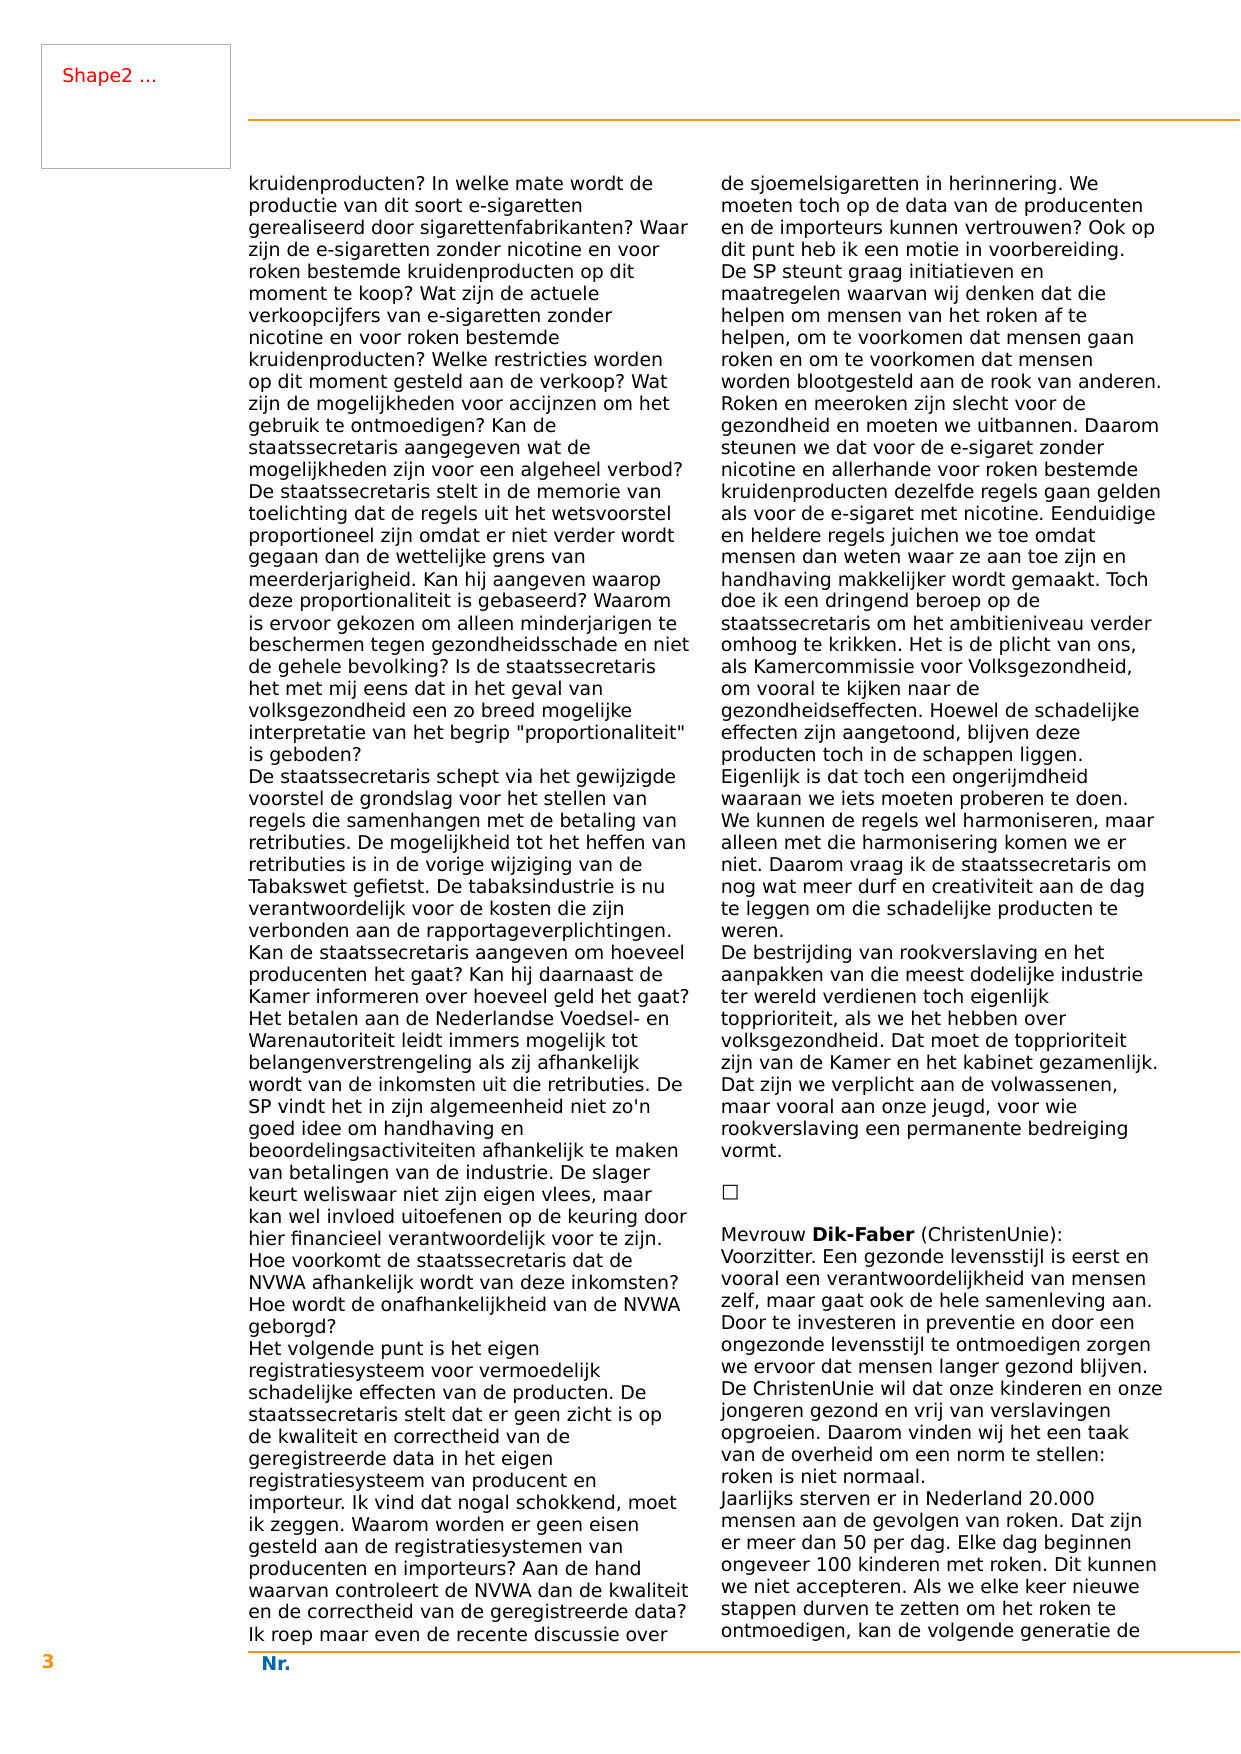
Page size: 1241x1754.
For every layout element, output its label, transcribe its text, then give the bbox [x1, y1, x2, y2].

text Het volgende punt is het eigen registratiesysteem voor vermoedelijk schadelijke effecten van de producten. De staatssecretaris stelt dat er geen zicht is op de kwaliteit en correctheid van de geregistreerde data in het eigen registratiesysteem van producent en importeur. Ik vind dat nogal schokkend, moet ik zeggen. Waarom worden er geen eisen gesteld aan de registratiesystemen van producenten en importeurs? Aan de hand waarvan controleert de NVWA dan de kwaliteit en de correctheid van de geregistreerde data? Ik roep maar even de recente discussie over [248, 1338, 691, 1645]
text De staatssecretaris schept via het gewijzigde voorstel de grondslag voor het stellen van regels die samenhangen met de betaling van retributies. De mogelijkheid tot het heffen van retributies is in de vorige wijziging van de Tabakswet gefietst. De tabaksindustrie is nu verantwoordelijk voor de kosten die zijn verbonden aan de rapportageverplichtingen. Kan de staatssecretaris aangeven om hoeveel producenten het gaat? Kan hij daarnaast de Kamer informeren over hoeveel geld het gaat? Het betalen aan de Nederlandse Voedsel- en Warenautoriteit leidt immers mogelijk tot belangenverstrengeling als zij afhankelijk wordt van de inkomsten uit die retributies. De SP vindt het in zijn algemeenheid niet zo'n goed idee om handhaving en beoordelingsactiviteiten afhankelijk te maken van betalingen van de industrie. De slager keurt weliswaar niet zijn eigen vlees, maar kan wel invloed uitoefenen op de keuring door hier financieel verantwoordelijk voor te zijn. Hoe voorkomt de staatssecretaris dat de NVWA afhankelijk wordt van deze inkomsten? Hoe wordt de onafhankelijkheid van de NVWA geborgd? [248, 766, 691, 1338]
text Voorzitter. Een gezonde levensstijl is eerst en vooral een verantwoordelijkheid van mensen zelf, maar gaat ook de hele samenleving aan. Door te investeren in preventie en door een ongezonde levensstijl te ontmoedigen zorgen we ervoor dat mensen langer gezond blijven. De ChristenUnie wil dat onze kinderen en onze jongeren gezond en vrij van verslavingen opgroeien. Daarom vinden wij het een taak van de overheid om een norm te stellen: roken is niet normaal. [721, 1246, 1163, 1488]
text ⬜ [721, 1182, 1163, 1204]
text Mevrouw Dik-Faber (ChristenUnie): [721, 1224, 1163, 1246]
text De bestrijding van rookverslaving en het aanpakken van die meest dodelijke industrie ter wereld verdienen toch eigenlijk topprioriteit, als we het hebben over volksgezondheid. Dat moet de topprioriteit zijn van de Kamer en het kabinet gezamenlijk. Dat zijn we verplicht aan de volwassenen, maar vooral aan onze jeugd, voor wie rookverslaving een permanente bedreiging vormt. [721, 942, 1163, 1162]
text De staatssecretaris stelt in de memorie van toelichting dat de regels uit het wetsvoorstel proportioneel zijn omdat er niet verder wordt gegaan dan de wettelijke grens van meerderjarigheid. Kan hij aangeven waarop deze proportionaliteit is gebaseerd? Waarom is ervoor gekozen om alleen minderjarigen te beschermen tegen gezondheidsschade en niet de gehele bevolking? Is de staatssecretaris het met mij eens dat in het geval van volksgezondheid een zo breed mogelijke interpretatie van het begrip "proportionaliteit" is geboden? [248, 481, 691, 766]
text Jaarlijks sterven er in Nederland 20.000 mensen aan de gevolgen van roken. Dat zijn er meer dan 50 per dag. Elke dag beginnen ongeveer 100 kinderen met roken. Dit kunnen we niet accepteren. Als we elke keer nieuwe stappen durven te zetten om het roken te ontmoedigen, kan de volgende generatie de [721, 1488, 1163, 1641]
text kruidenproducten? In welke mate wordt de productie van dit soort e-sigaretten gerealiseerd door sigarettenfabrikanten? Waar zijn de e-sigaretten zonder nicotine en voor roken bestemde kruidenproducten op dit moment te koop? Wat zijn de actuele verkoopcijfers van e-sigaretten zonder nicotine en voor roken bestemde kruidenproducten? Welke restricties worden op dit moment gesteld aan de verkoop? Wat zijn de mogelijkheden voor accijnzen om het gebruik te ontmoedigen? Kan de staatssecretaris aangegeven wat de mogelijkheden zijn voor een algeheel verbod? [248, 173, 691, 481]
text de sjoemelsigaretten in herinnering. We moeten toch op de data van de producenten en de importeurs kunnen vertrouwen? Ook op dit punt heb ik een motie in voorbereiding. [721, 173, 1163, 261]
text De SP steunt graag initiatieven en maatregelen waarvan wij denken dat die helpen om mensen van het roken af te helpen, om te voorkomen dat mensen gaan roken en om te voorkomen dat mensen worden blootgesteld aan de rook van anderen. Roken en meeroken zijn slecht voor de gezondheid en moeten we uitbannen. Daarom steunen we dat voor de e-sigaret zonder nicotine en allerhande voor roken bestemde kruidenproducten dezelfde regels gaan gelden als voor de e-sigaret met nicotine. Eenduidige en heldere regels juichen we toe omdat mensen dan weten waar ze aan toe zijn en handhaving makkelijker wordt gemaakt. Toch doe ik een dringend beroep op de staatssecretaris om het ambitieniveau verder omhoog te krikken. Het is de plicht van ons, als Kamercommissie voor Volksgezondheid, om vooral te kijken naar de gezondheidseffecten. Hoewel de schadelijke effecten zijn aangetoond, blijven deze producten toch in de schappen liggen. Eigenlijk is dat toch een ongerijmdheid waaraan we iets moeten proberen te doen. We kunnen de regels wel harmoniseren, maar alleen met die harmonisering komen we er niet. Daarom vraag ik de staatssecretaris om nog wat meer durf en creativiteit aan de dag te leggen om die schadelijke producten te weren. [721, 261, 1163, 942]
